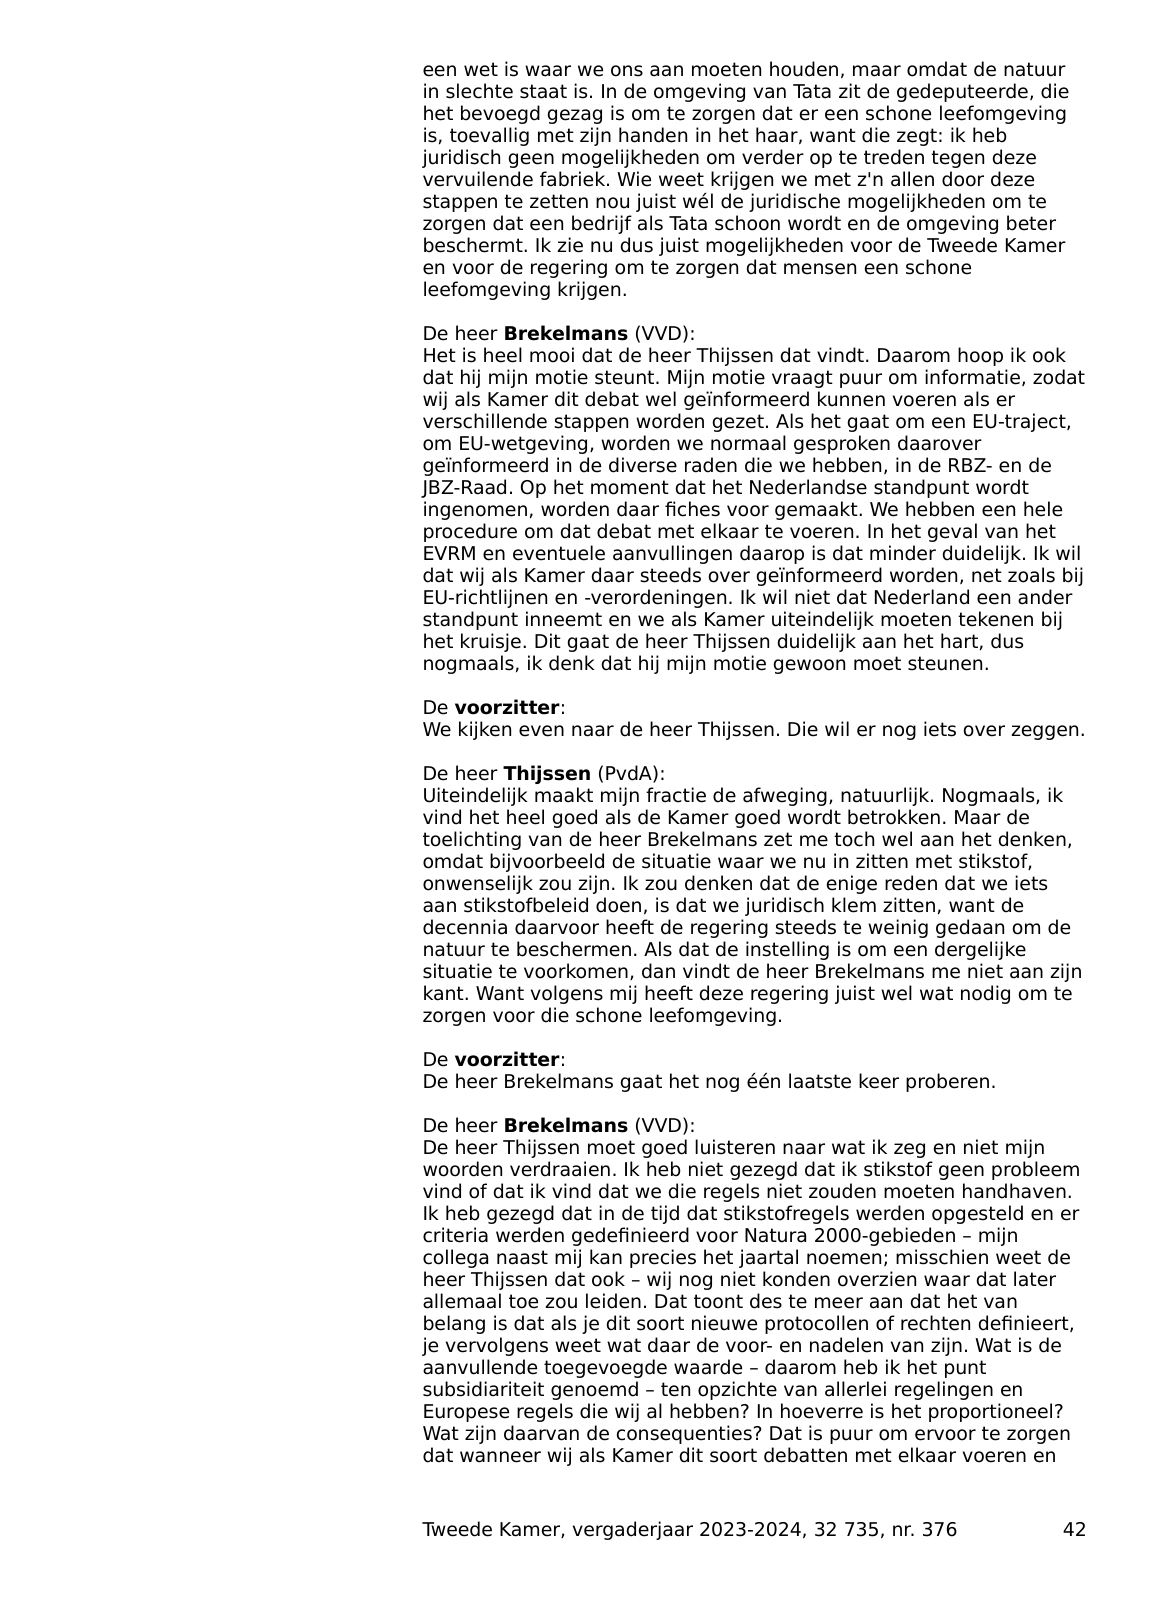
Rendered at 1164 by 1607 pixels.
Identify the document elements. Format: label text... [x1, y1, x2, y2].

text Het is heel mooi dat de heer Thijssen dat vindt. Daarom hoop ik ook dat hij mijn motie steunt. Mijn motie vraagt puur om informatie, zodat wij als Kamer dit debat wel geïnformeerd kunnen voeren als er verschillende stappen worden gezet. Als het gaat om een EU-traject, om EU-wetgeving, worden we normaal gesproken daarover geïnformeerd in de diverse raden die we hebben, in de RBZ- en de JBZ-Raad. Op het moment dat het Nederlandse standpunt wordt ingenomen, worden daar fiches voor gemaakt. We hebben een hele procedure om dat debat met elkaar te voeren. In het geval van het EVRM en eventuele aanvullingen daarop is dat minder duidelijk. Ik wil dat wij als Kamer daar steeds over geïnformeerd worden, net zoals bij EU-richtlijnen en -verordeningen. Ik wil niet dat Nederland een ander standpunt inneemt en we als Kamer uiteindelijk moeten tekenen bij het kruisje. Dit gaat de heer Thijssen duidelijk aan het hart, dus nogmaals, ik denk dat hij mijn motie gewoon moet steunen. [422, 345, 1087, 675]
text De voorzitter: [422, 1049, 1087, 1071]
text De heer Brekelmans (VVD): [422, 1115, 1087, 1137]
text Uiteindelijk maakt mijn fractie de afweging, natuurlijk. Nogmaals, ik vind het heel goed als de Kamer goed wordt betrokken. Maar de toelichting van de heer Brekelmans zet me toch wel aan het denken, omdat bijvoorbeeld de situatie waar we nu in zitten met stikstof, onwenselijk zou zijn. Ik zou denken dat de enige reden dat we iets aan stikstofbeleid doen, is dat we juridisch klem zitten, want de decennia daarvoor heeft de regering steeds te weinig gedaan om de natuur te beschermen. Als dat de instelling is om een dergelijke situatie te voorkomen, dan vindt de heer Brekelmans me niet aan zijn kant. Want volgens mij heeft deze regering juist wel wat nodig om te zorgen voor die schone leefomgeving. [422, 785, 1087, 1027]
text een wet is waar we ons aan moeten houden, maar omdat de natuur in slechte staat is. In de omgeving van Tata zit de gedeputeerde, die het bevoegd gezag is om te zorgen dat er een schone leefomgeving is, toevallig met zijn handen in het haar, want die zegt: ik heb juridisch geen mogelijkheden om verder op te treden tegen deze vervuilende fabriek. Wie weet krijgen we met z'n allen door deze stappen te zetten nou juist wél de juridische mogelijkheden om te zorgen dat een bedrijf als Tata schoon wordt en de omgeving beter beschermt. Ik zie nu dus juist mogelijkheden voor de Tweede Kamer en voor de regering om te zorgen dat mensen een schone leefomgeving krijgen. [422, 59, 1087, 301]
text De heer Brekelmans gaat het nog één laatste keer proberen. [422, 1071, 1087, 1093]
text De voorzitter: [422, 697, 1087, 719]
text De heer Thijssen moet goed luisteren naar wat ik zeg en niet mijn woorden verdraaien. Ik heb niet gezegd dat ik stikstof geen probleem vind of dat ik vind dat we die regels niet zouden moeten handhaven. Ik heb gezegd dat in de tijd dat stikstofregels werden opgesteld en er criteria werden gedefinieerd voor Natura 2000-gebieden – mijn collega naast mij kan precies het jaartal noemen; misschien weet de heer Thijssen dat ook – wij nog niet konden overzien waar dat later allemaal toe zou leiden. Dat toont des te meer aan dat het van belang is dat als je dit soort nieuwe protocollen of rechten definieert, je vervolgens weet wat daar de voor- en nadelen van zijn. Wat is de aanvullende toegevoegde waarde – daarom heb ik het punt subsidiariteit genoemd – ten opzichte van allerlei regelingen en Europese regels die wij al hebben? In hoeverre is het proportioneel? Wat zijn daarvan de consequenties? Dat is puur om ervoor te zorgen dat wanneer wij als Kamer dit soort debatten met elkaar voeren en [422, 1137, 1087, 1467]
text We kijken even naar de heer Thijssen. Die wil er nog iets over zeggen. [422, 719, 1087, 741]
text De heer Thijssen (PvdA): [422, 763, 1087, 785]
text De heer Brekelmans (VVD): [422, 323, 1087, 345]
